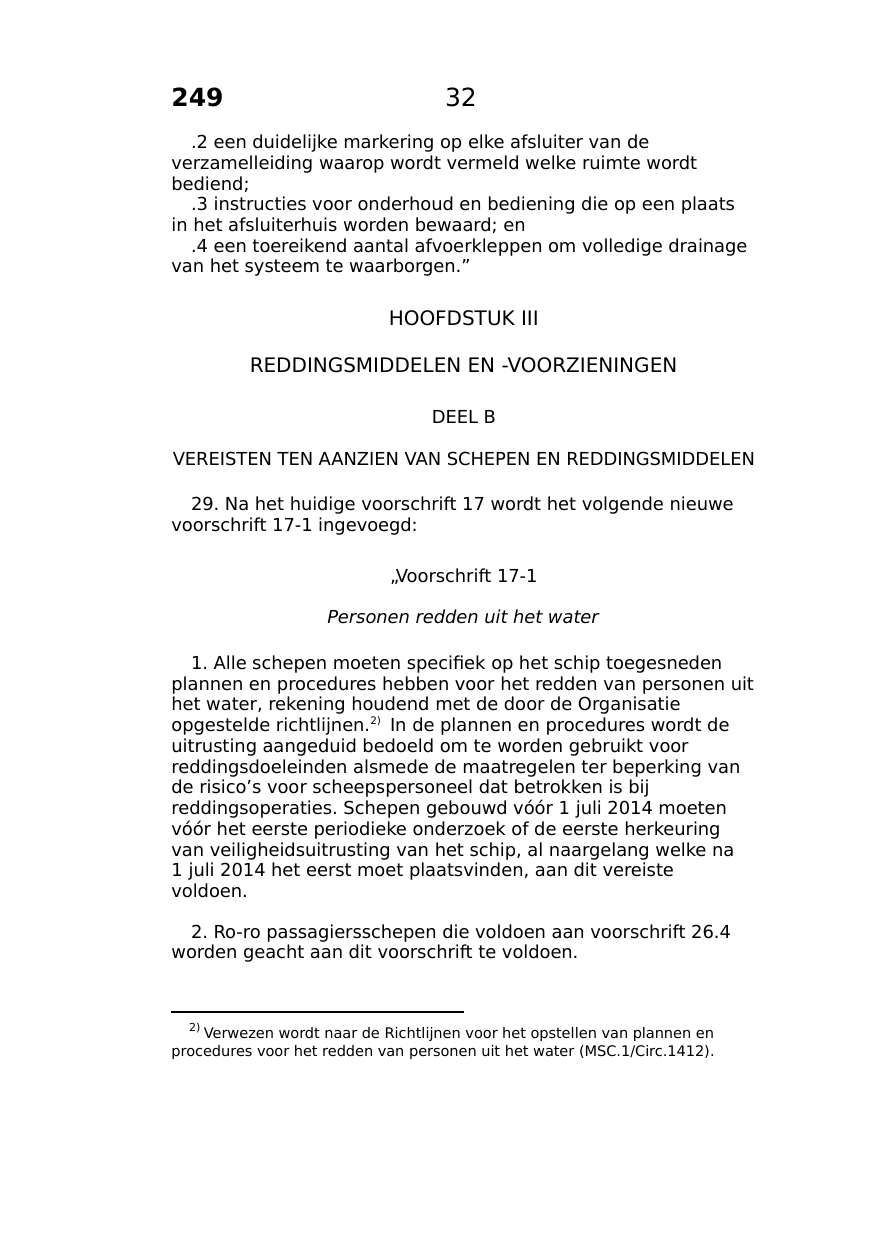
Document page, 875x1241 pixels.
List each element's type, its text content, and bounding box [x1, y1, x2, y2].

text .4 een toereikend aantal afvoerkleppen om volledige drainage van het systeem te waarborgen.” [171, 236, 756, 277]
subtitle HOOFDSTUK III REDDINGSMIDDELEN EN -VOORZIENINGEN [171, 307, 756, 377]
text 2. Ro-ro passagiersschepen die voldoen aan voorschrift 26.4 worden geacht aan dit voorschrift te voldoen. [171, 922, 756, 963]
subtitle „Voorschrift 17-1 Personen redden uit het water [171, 566, 756, 628]
text .3 instructies voor onderhoud en bediening die op een plaats in het afsluiterhuis worden bewaard; en [171, 194, 756, 236]
text Verwezen wordt naar de Richtlijnen voor het opstellen van plannen en procedures voor het redden van personen uit het water (MSC.1/Circ.1412). [171, 1021, 756, 1060]
text 29. Na het huidige voorschrift 17 wordt het volgende nieuwe voorschrift 17-1 ingevoegd: [171, 494, 756, 536]
text 1. Alle schepen moeten specifiek op het schip toegesneden plannen en procedures hebben voor het redden van personen uit het water, rekening houdend met de door de Organisatie opgestelde richtlijnen. In de plannen en procedures wordt de uitrusting aangeduid bedoeld om te worden gebruikt voor reddingsdoeleinden alsmede de maatregelen ter beperking van de risico’s voor scheepspersoneel dat betrokken is bij reddingsoperaties. Schepen gebouwd vóór 1 juli 2014 moeten vóór het eerste periodieke onderzoek of de eerste herkeuring van veiligheidsuitrusting van het schip, al naargelang welke na 1 juli 2014 het eerst moet plaatsvinden, aan dit vereiste voldoen. [171, 653, 756, 902]
subtitle DEEL B VEREISTEN TEN AANZIEN VAN SCHEPEN EN REDDINGSMIDDELEN [171, 407, 756, 469]
text .2 een duidelijke markering op elke afsluiter van de verzamelleiding waarop wordt vermeld welke ruimte wordt bediend; [171, 132, 756, 194]
